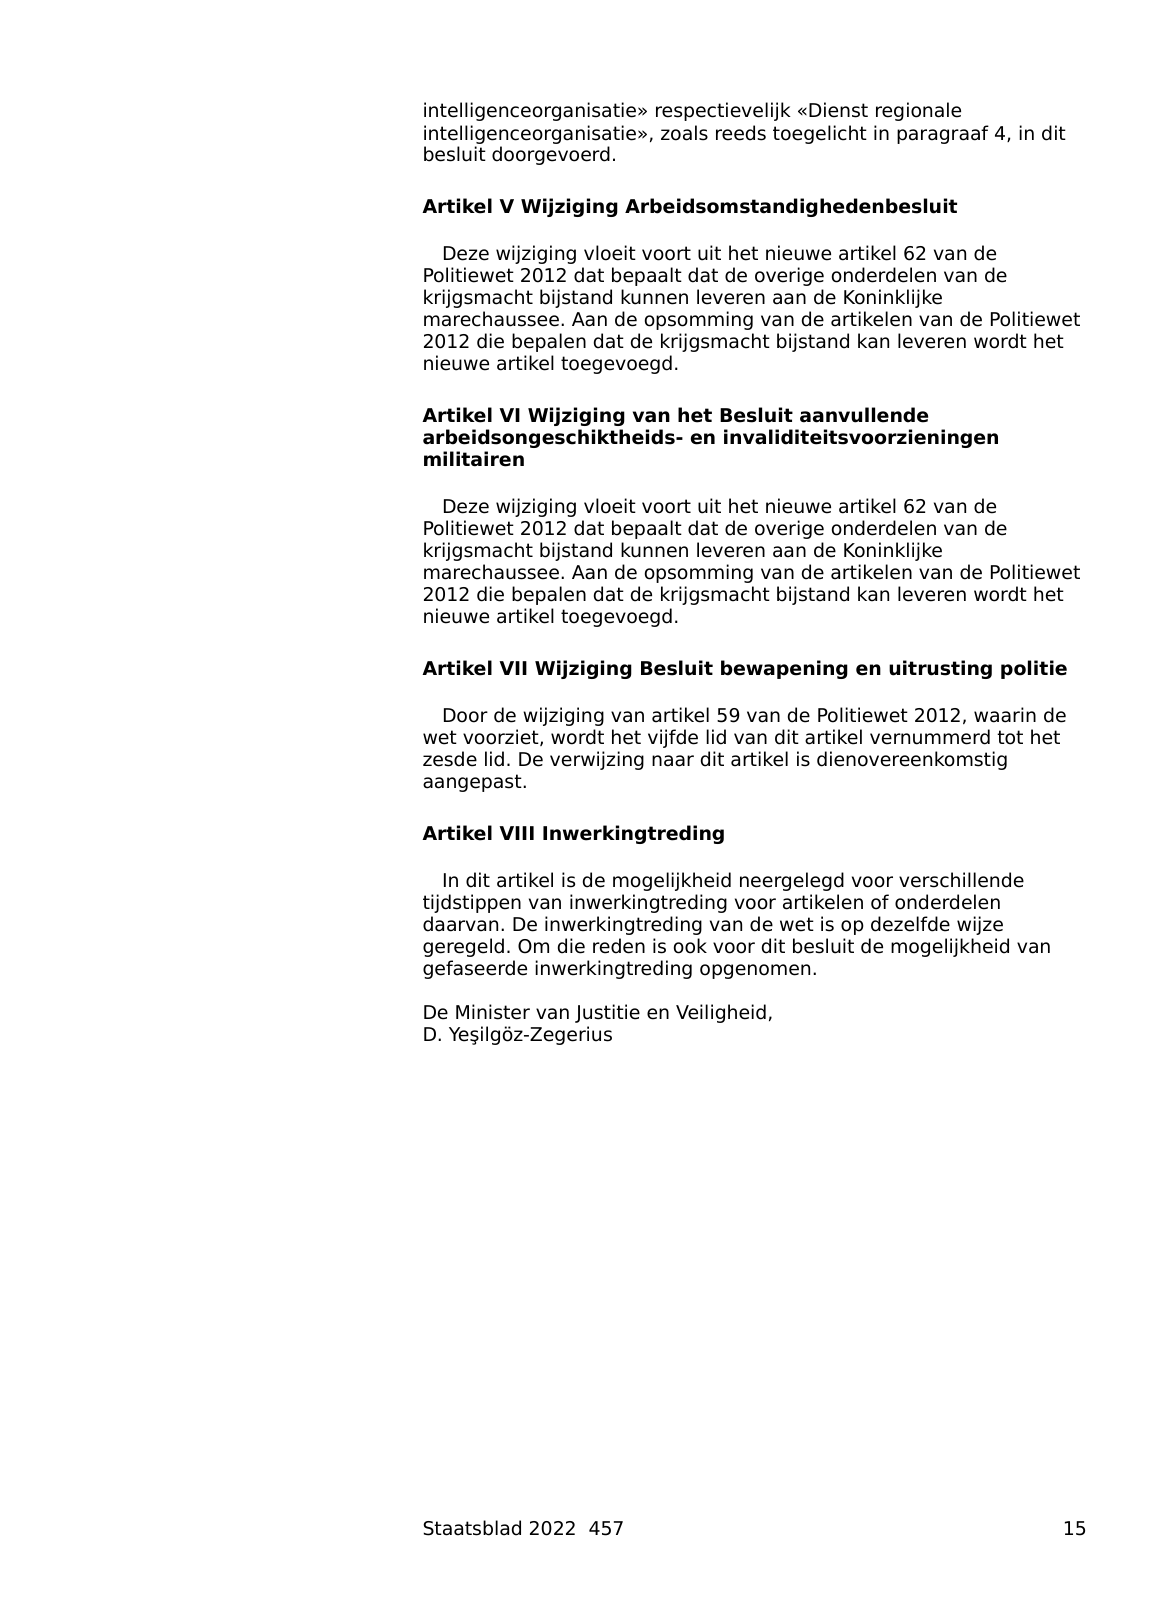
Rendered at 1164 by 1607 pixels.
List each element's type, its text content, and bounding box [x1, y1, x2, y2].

text In dit artikel is de mogelijkheid neergelegd voor verschillende tijdstippen van inwerkingtreding voor artikelen of onderdelen daarvan. De inwerkingtreding van de wet is op dezelfde wijze geregeld. Om die reden is ook voor dit besluit de mogelijkheid van gefaseerde inwerkingtreding opgenomen. [422, 870, 1087, 980]
text Deze wijziging vloeit voort uit het nieuwe artikel 62 van de Politiewet 2012 dat bepaalt dat de overige onderdelen van de krijgsmacht bijstand kunnen leveren aan de Koninklijke marechaussee. Aan de opsomming van de artikelen van de Politiewet 2012 die bepalen dat de krijgsmacht bijstand kan leveren wordt het nieuwe artikel toegevoegd. [422, 243, 1087, 375]
subtitle Artikel VII Wijziging Besluit bewapening en uitrusting politie [422, 658, 1087, 680]
subtitle Artikel VIII Inwerkingtreding [422, 823, 1087, 845]
subtitle Artikel V Wijziging Arbeidsomstandighedenbesluit [422, 196, 1087, 218]
text De Minister van Justitie en Veiligheid, D. Yeşilgöz-Zegerius [422, 1002, 1087, 1046]
text Deze wijziging vloeit voort uit het nieuwe artikel 62 van de Politiewet 2012 dat bepaalt dat de overige onderdelen van de krijgsmacht bijstand kunnen leveren aan de Koninklijke marechaussee. Aan de opsomming van de artikelen van de Politiewet 2012 die bepalen dat de krijgsmacht bijstand kan leveren wordt het nieuwe artikel toegevoegd. [422, 496, 1087, 628]
text Door de wijziging van artikel 59 van de Politiewet 2012, waarin de wet voorziet, wordt het vijfde lid van dit artikel vernummerd tot het zesde lid. De verwijzing naar dit artikel is dienovereenkomstig aangepast. [422, 705, 1087, 793]
text intelligenceorganisatie» respectievelijk «Dienst regionale intelligenceorganisatie», zoals reeds toegelicht in paragraaf 4, in dit besluit doorgevoerd. [422, 100, 1087, 166]
subtitle Artikel VI Wijziging van het Besluit aanvullende arbeidsongeschiktheids- en invaliditeitsvoorzieningen militairen [422, 405, 1087, 471]
